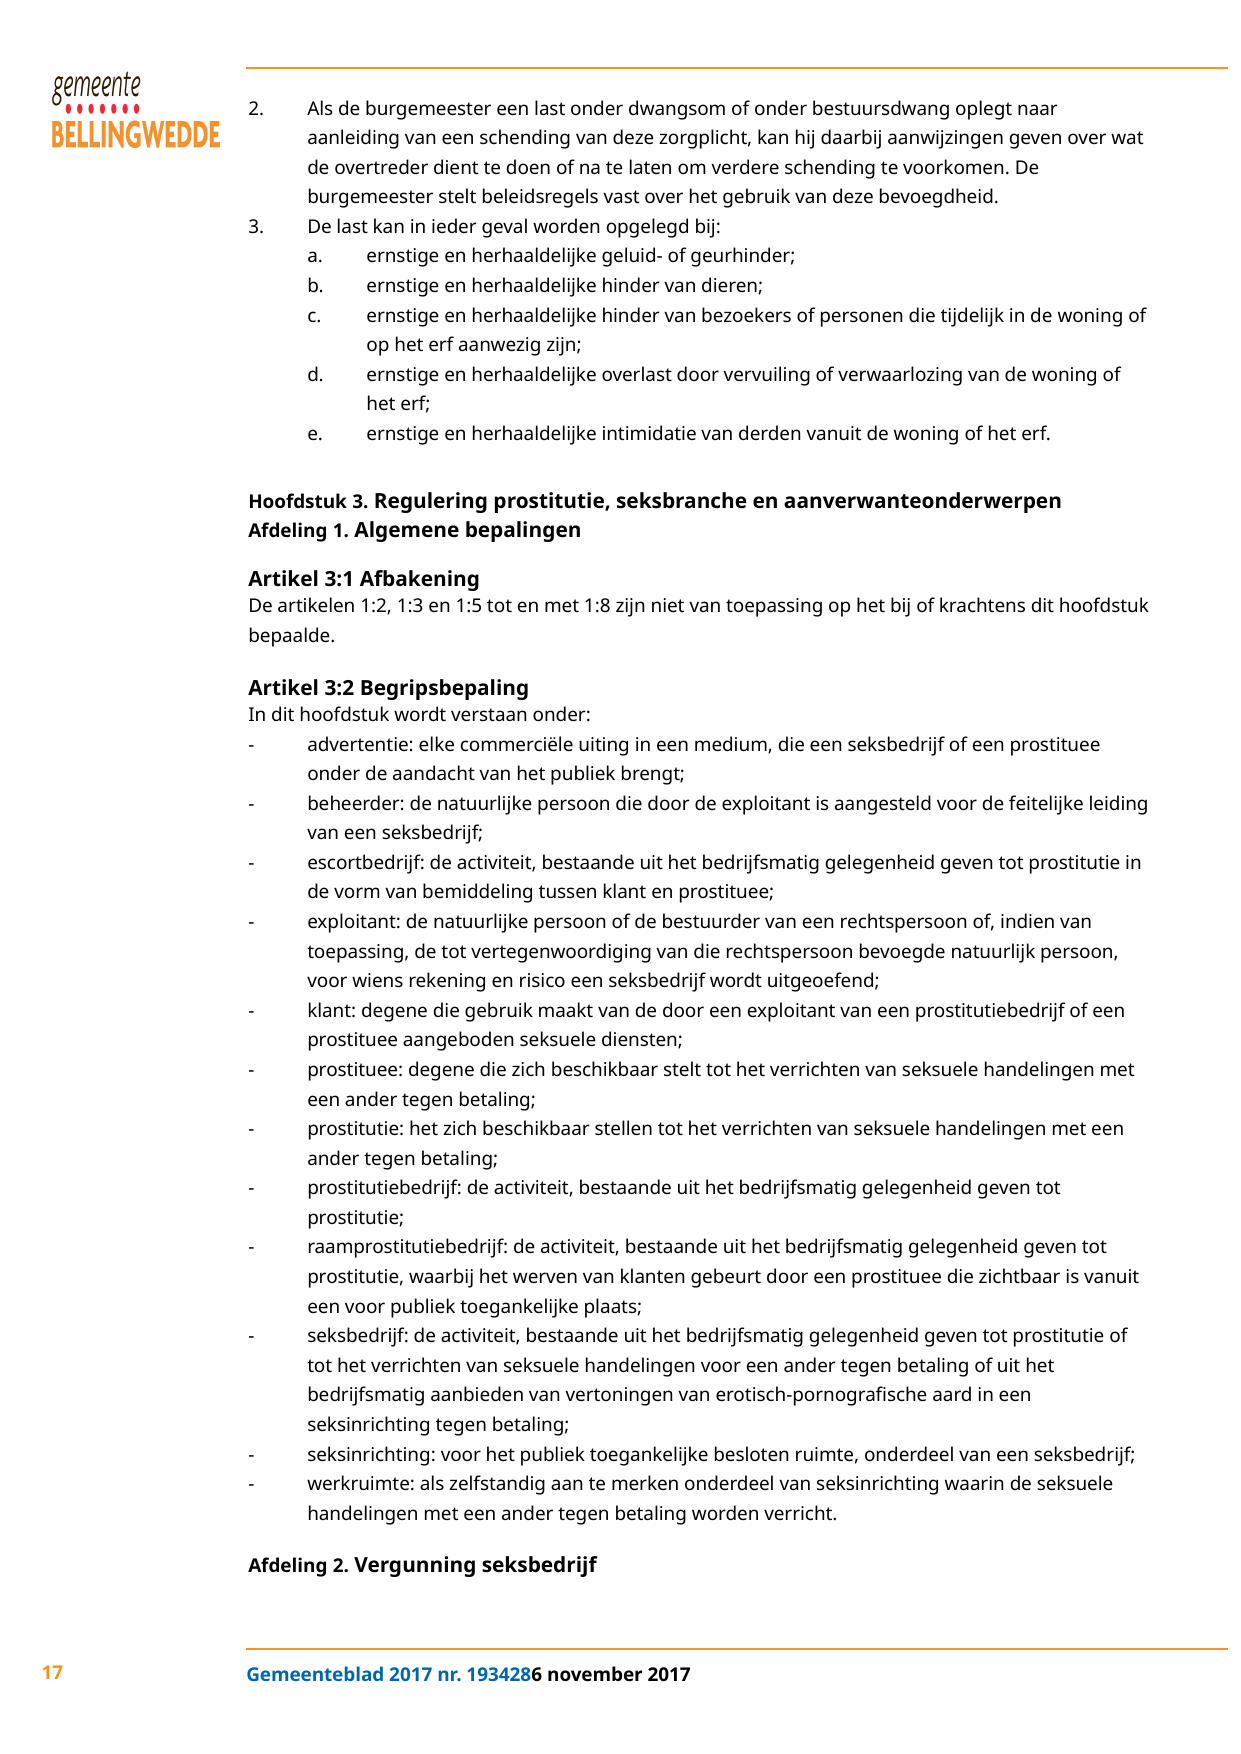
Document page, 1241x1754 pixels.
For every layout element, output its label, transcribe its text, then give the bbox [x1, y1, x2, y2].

text In dit hoofdstuk wordt verstaan onder: [248, 701, 1152, 727]
list beheerder: de natuurlijke persoon die door de exploitant is aangesteld voor de feitelijke leiding van een seksbedrijf; [248, 790, 1152, 845]
list prostituee: degene die zich beschikbaar stelt tot het verrichten van seksuele handelingen met een ander tegen betaling; [248, 1056, 1152, 1111]
text Afdeling 1. Algemene bepalingen [248, 515, 1152, 543]
list De last kan in ieder geval worden opgelegd bij: [248, 213, 1152, 239]
list ernstige en herhaaldelijke overlast door vervuiling of verwaarlozing van de woning of het erf; [307, 361, 1152, 416]
list werkruimte: als zelfstandig aan te merken onderdeel van seksinrichting waarin de seksuele handelingen met een ander tegen betaling worden verricht. [248, 1470, 1152, 1526]
text Hoofdstuk 3. Regulering prostitutie, seksbranche en aanverwanteonderwerpen [248, 487, 1152, 515]
text De artikelen 1:2, 1:3 en 1:5 tot en met 1:8 zijn niet van toepassing op het bij of krachtens dit hoofdstuk bepaalde. [248, 593, 1152, 648]
list ernstige en herhaaldelijke hinder van bezoekers of personen die tijdelijk in de woning of op het erf aanwezig zijn; [307, 302, 1152, 357]
picture [41, 47, 231, 172]
list escortbedrijf: de activiteit, bestaande uit het bedrijfsmatig gelegenheid geven tot prostitutie in de vorm van bemiddeling tussen klant en prostituee; [248, 849, 1152, 904]
list exploitant: de natuurlijke persoon of de bestuurder van een rechtspersoon of, indien van toepassing, de tot vertegenwoordiging van die rechtspersoon bevoegde natuurlijk persoon, voor wiens rekening en risico een seksbedrijf wordt uitgeoefend; [248, 908, 1152, 993]
list Als de burgemeester een last onder dwangsom of onder bestuursdwang oplegt naar aanleiding van een schending van deze zorgplicht, kan hij daarbij aanwijzingen geven over wat de overtreder dient te doen of na te laten om verdere schending te voorkomen. De burgemeester stelt beleidsregels vast over het gebruik van deze bevoegdheid. [248, 95, 1152, 209]
list klant: degene die gebruik maakt van de door een exploitant van een prostitutiebedrijf of een prostituee aangeboden seksuele diensten; [248, 997, 1152, 1052]
text Afdeling 2. Vergunning seksbedrijf [248, 1550, 1152, 1579]
list advertentie: elke commerciële uiting in een medium, die een seksbedrijf of een prostituee onder de aandacht van het publiek brengt; [248, 731, 1152, 786]
list seksbedrijf: de activiteit, bestaande uit het bedrijfsmatig gelegenheid geven tot prostitutie of tot het verrichten van seksuele handelingen voor een ander tegen betaling of uit het bedrijfsmatig aanbieden van vertoningen van erotisch-pornografische aard in een seksinrichting tegen betaling; [248, 1322, 1152, 1437]
list raamprostitutiebedrijf: de activiteit, bestaande uit het bedrijfsmatig gelegenheid geven tot prostitutie, waarbij het werven van klanten gebeurt door een prostituee die zichtbaar is vanuit een voor publiek toegankelijke plaats; [248, 1234, 1152, 1318]
text Artikel 3:1 Afbakening [248, 564, 1152, 593]
list prostitutiebedrijf: de activiteit, bestaande uit het bedrijfsmatig gelegenheid geven tot prostitutie; [248, 1174, 1152, 1230]
list ernstige en herhaaldelijke intimidatie van derden vanuit de woning of het erf. [307, 420, 1152, 446]
list ernstige en herhaaldelijke geluid- of geurhinder; [307, 243, 1152, 268]
text Artikel 3:2 Begripsbepaling [248, 673, 1152, 701]
list ernstige en herhaaldelijke hinder van dieren; [307, 272, 1152, 298]
list prostitutie: het zich beschikbaar stellen tot het verrichten van seksuele handelingen met een ander tegen betaling; [248, 1115, 1152, 1171]
list seksinrichting: voor het publiek toegankelijke besloten ruimte, onderdeel van een seksbedrijf; [248, 1441, 1152, 1466]
